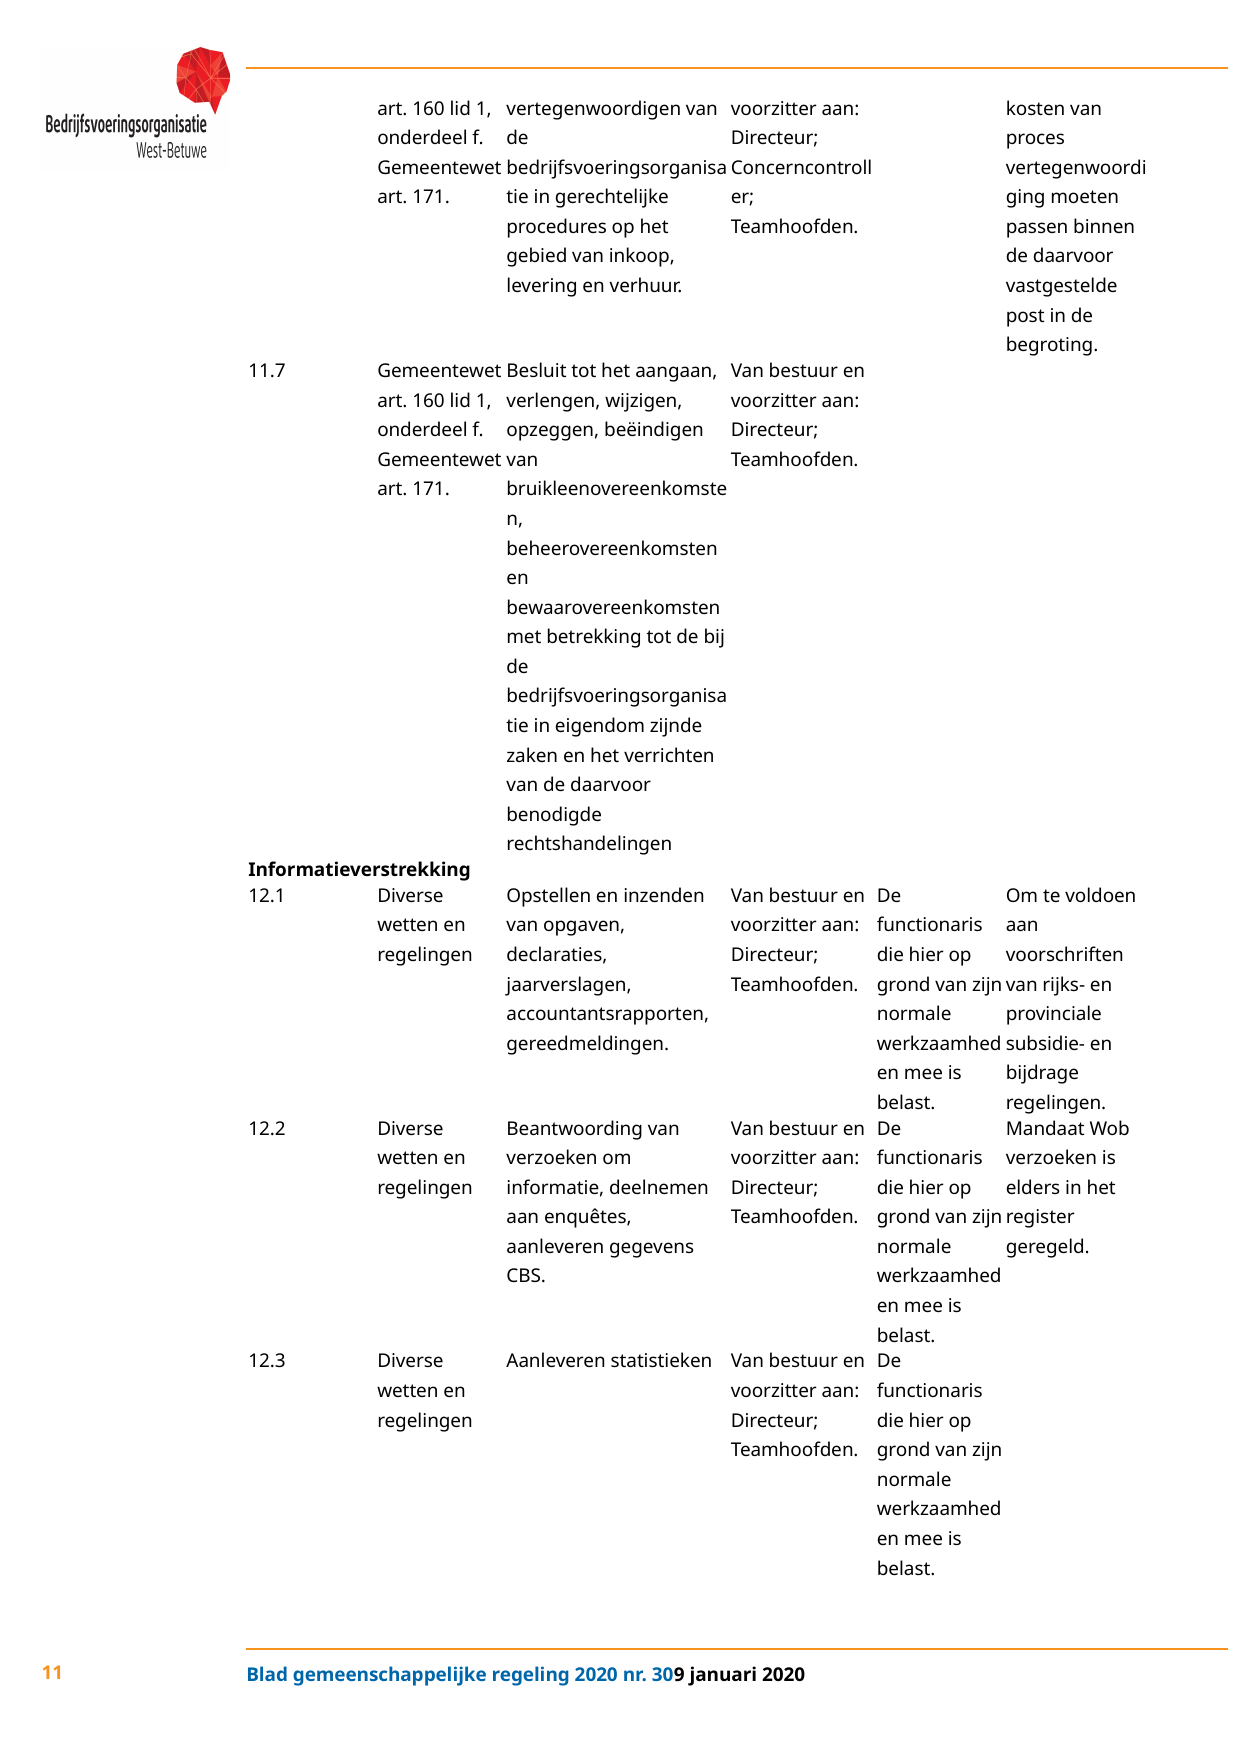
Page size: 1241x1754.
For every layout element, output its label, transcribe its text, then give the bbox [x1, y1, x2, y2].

table_cell Van bestuur en voorzitter aan: Directeur; Teamhoofden. [731, 1348, 877, 1580]
table_cell De functionaris die hier op grond van zijn normale werkzaamheden mee is belast. [877, 1348, 1006, 1580]
table_cell Gemeentewet art. 160 lid 1, onderdeel f. Gemeentewet art. 171. [377, 357, 506, 856]
table_cell voorzitter aan: Directeur; Concerncontroller; Teamhoofden. [731, 95, 877, 357]
table_cell kosten van proces vertegenwoordiging moeten passen binnen de daarvoor vastgestelde post in de begroting. [1006, 95, 1152, 357]
picture [41, 47, 231, 172]
table_cell 12.2 [248, 1115, 377, 1348]
table_cell [877, 95, 1006, 357]
table_cell vertegenwoordigen van de bedrijfsvoeringsorganisatie in gerechtelijke procedures op het gebied van inkoop, levering en verhuur. [506, 95, 731, 357]
table_cell Aanleveren statistieken [506, 1348, 731, 1580]
table_cell Om te voldoen aan voorschriften van rijks- en provinciale subsidie- en bijdrage regelingen. [1006, 882, 1152, 1115]
table_cell Beantwoording van verzoeken om informatie, deelnemen aan enquêtes, aanleveren gegevens CBS. [506, 1115, 731, 1348]
table_cell Van bestuur en voorzitter aan: Directeur; Teamhoofden. [731, 1115, 877, 1348]
table_cell Diverse wetten en regelingen [377, 1115, 506, 1348]
table_cell [1006, 1348, 1152, 1580]
table_cell 11.7 [248, 357, 377, 856]
table_cell Diverse wetten en regelingen [377, 1348, 506, 1580]
table_cell Opstellen en inzenden van opgaven, declaraties, jaarverslagen, accountantsrapporten, gereedmeldingen. [506, 882, 731, 1115]
table_cell Van bestuur en voorzitter aan: Directeur; Teamhoofden. [731, 882, 877, 1115]
table_cell [248, 95, 377, 357]
table_cell [1006, 357, 1152, 856]
table_cell 12.1 [248, 882, 377, 1115]
table_cell De functionaris die hier op grond van zijn normale werkzaamheden mee is belast. [877, 1115, 1006, 1348]
table_cell art. 160 lid 1, onderdeel f. Gemeentewet art. 171. [377, 95, 506, 357]
table_cell Diverse wetten en regelingen [377, 882, 506, 1115]
table_cell Besluit tot het aangaan, verlengen, wijzigen, opzeggen, beëindigen van bruikleenovereenkomsten, beheerovereenkomsten en bewaarovereenkomsten met betrekking tot de bij de bedrijfsvoeringsorganisatie in eigendom zijnde zaken en het verrichten van de daarvoor benodigde rechtshandelingen [506, 357, 731, 856]
table_cell [877, 357, 1006, 856]
table_cell Van bestuur en voorzitter aan: Directeur; Teamhoofden. [731, 357, 877, 856]
table_cell 12.3 [248, 1348, 377, 1580]
table_cell Informatieverstrekking [248, 856, 1152, 882]
table_cell Mandaat Wob verzoeken is elders in het register geregeld. [1006, 1115, 1152, 1348]
table_cell De functionaris die hier op grond van zijn normale werkzaamheden mee is belast. [877, 882, 1006, 1115]
